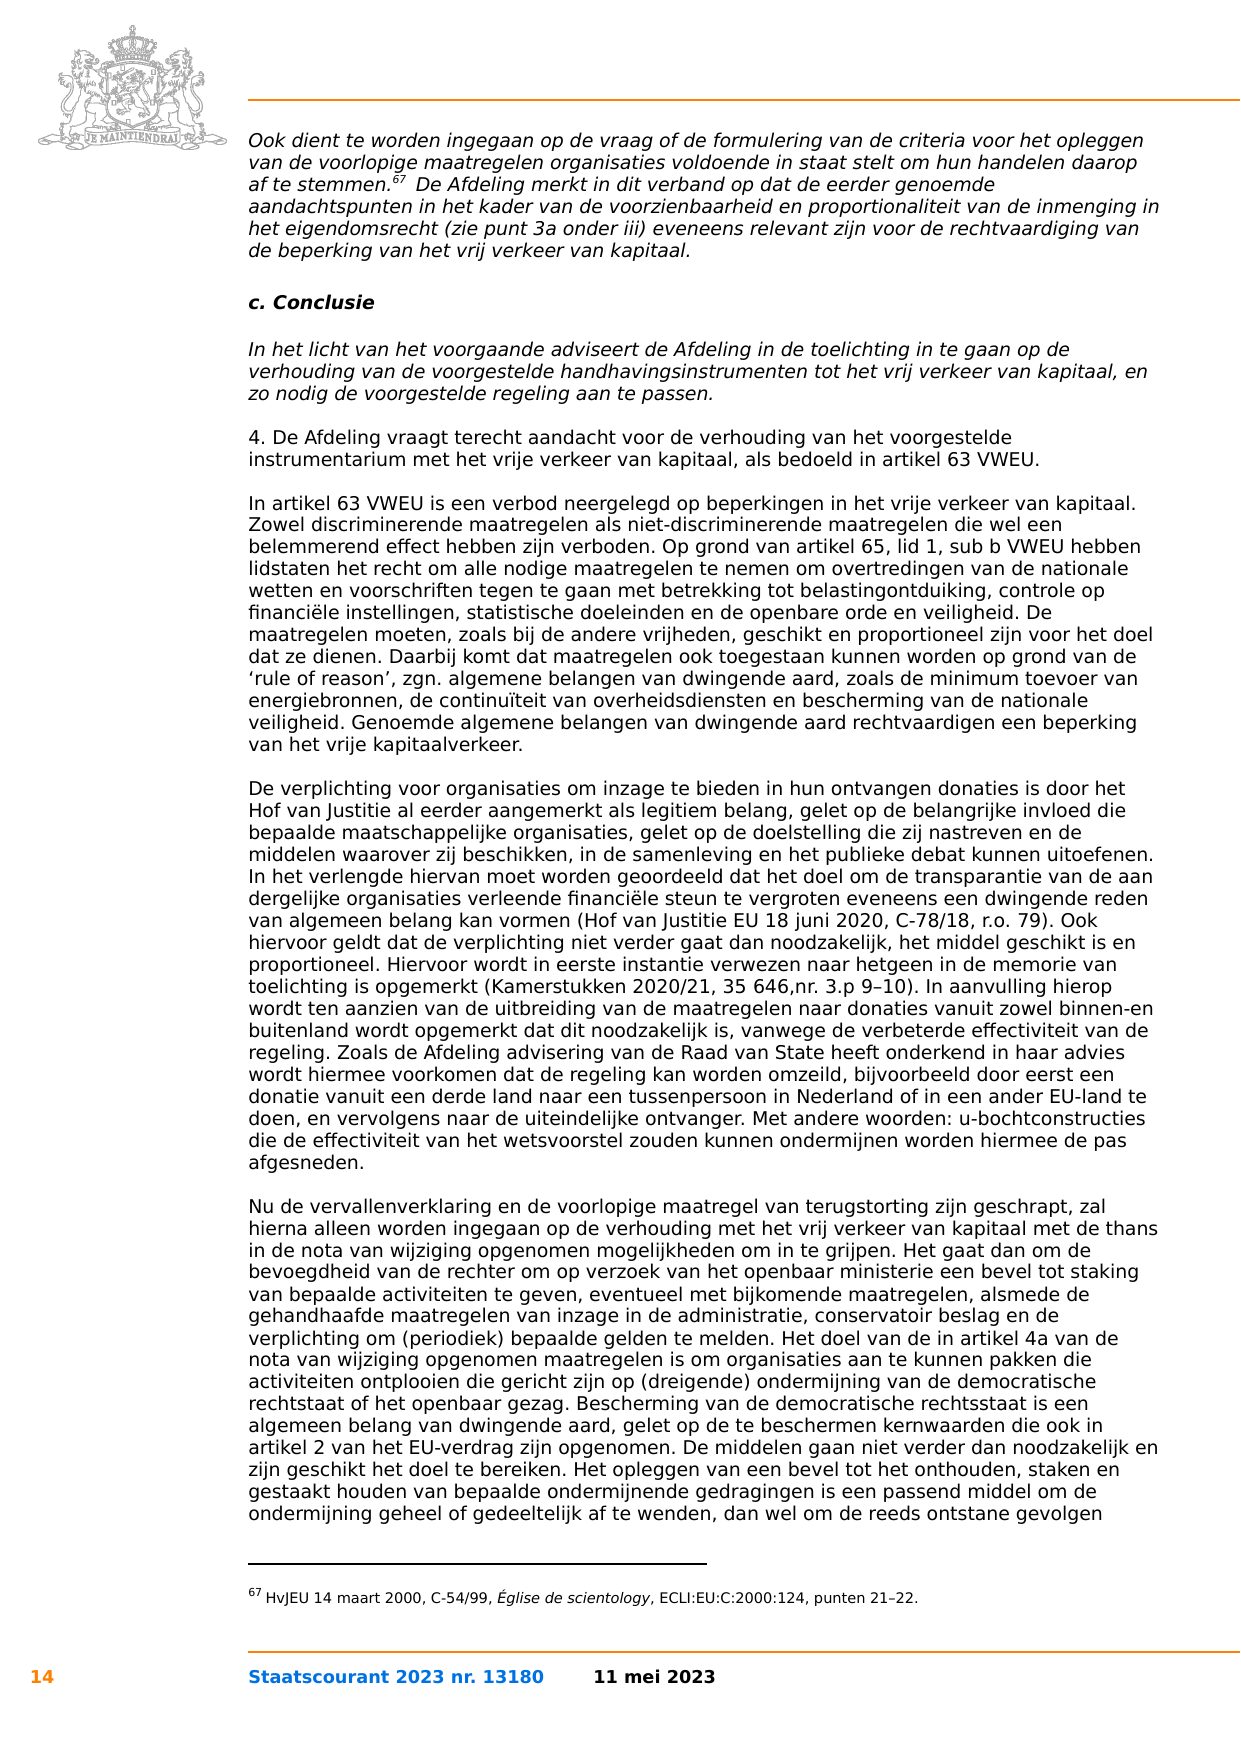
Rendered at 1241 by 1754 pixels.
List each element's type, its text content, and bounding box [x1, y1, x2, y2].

text Nu de vervallenverklaring en de voorlopige maatregel van terugstorting zijn geschrapt, zal hierna alleen worden ingegaan op de verhouding met het vrij verkeer van kapitaal met de thans in de nota van wijziging opgenomen mogelijkheden om in te grijpen. Het gaat dan om de bevoegdheid van de rechter om op verzoek van het openbaar ministerie een bevel tot staking van bepaalde activiteiten te geven, eventueel met bijkomende maatregelen, alsmede de gehandhaafde maatregelen van inzage in de administratie, conservatoir beslag en de verplichting om (periodiek) bepaalde gelden te melden. Het doel van de in artikel 4a van de nota van wijziging opgenomen maatregelen is om organisaties aan te kunnen pakken die activiteiten ontplooien die gericht zijn op (dreigende) ondermijning van de democratische rechtstaat of het openbaar gezag. Bescherming van de democratische rechtsstaat is een algemeen belang van dwingende aard, gelet op de te beschermen kernwaarden die ook in artikel 2 van het EU-verdrag zijn opgenomen. De middelen gaan niet verder dan noodzakelijk en zijn geschikt het doel te bereiken. Het opleggen van een bevel tot het onthouden, staken en gestaakt houden van bepaalde ondermijnende gedragingen is een passend middel om de ondermijning geheel of gedeeltelijk af te wenden, dan wel om de reeds ontstane gevolgen [248, 1196, 1163, 1525]
text HvJEU 14 maart 2000, C-54/99, Église de scientology, ECLI:EU:C:2000:124, punten 21–22. [248, 1586, 1163, 1608]
picture [38, 25, 227, 150]
subtitle c. Conclusie [248, 292, 1163, 314]
text De verplichting voor organisaties om inzage te bieden in hun ontvangen donaties is door het Hof van Justitie al eerder aangemerkt als legitiem belang, gelet op de belangrijke invloed die bepaalde maatschappelijke organisaties, gelet op de doelstelling die zij nastreven en de middelen waarover zij beschikken, in de samenleving en het publieke debat kunnen uitoefenen. In het verlengde hiervan moet worden geoordeeld dat het doel om de transparantie van de aan dergelijke organisaties verleende financiële steun te vergroten eveneens een dwingende reden van algemeen belang kan vormen (Hof van Justitie EU 18 juni 2020, C-78/18, r.o. 79). Ook hiervoor geldt dat de verplichting niet verder gaat dan noodzakelijk, het middel geschikt is en proportioneel. Hiervoor wordt in eerste instantie verwezen naar hetgeen in de memorie van toelichting is opgemerkt (Kamerstukken 2020/21, 35 646,nr. 3.p 9–10). In aanvulling hierop wordt ten aanzien van de uitbreiding van de maatregelen naar donaties vanuit zowel binnen-en buitenland wordt opgemerkt dat dit noodzakelijk is, vanwege de verbeterde effectiviteit van de regeling. Zoals de Afdeling advisering van de Raad van State heeft onderkend in haar advies wordt hiermee voorkomen dat de regeling kan worden omzeild, bijvoorbeeld door eerst een donatie vanuit een derde land naar een tussenpersoon in Nederland of in een ander EU-land te doen, en vervolgens naar de uiteindelijke ontvanger. Met andere woorden: u-bochtconstructies die de effectiviteit van het wetsvoorstel zouden kunnen ondermijnen worden hiermee de pas afgesneden. [248, 778, 1163, 1174]
text In artikel 63 VWEU is een verbod neergelegd op beperkingen in het vrije verkeer van kapitaal. Zowel discriminerende maatregelen als niet-discriminerende maatregelen die wel een belemmerend effect hebben zijn verboden. Op grond van artikel 65, lid 1, sub b VWEU hebben lidstaten het recht om alle nodige maatregelen te nemen om overtredingen van de nationale wetten en voorschriften tegen te gaan met betrekking tot belastingontduiking, controle op financiële instellingen, statistische doeleinden en de openbare orde en veiligheid. De maatregelen moeten, zoals bij de andere vrijheden, geschikt en proportioneel zijn voor het doel dat ze dienen. Daarbij komt dat maatregelen ook toegestaan kunnen worden op grond van de ‘rule of reason’, zgn. algemene belangen van dwingende aard, zoals de minimum toevoer van energiebronnen, de continuïteit van overheidsdiensten en bescherming van de nationale veiligheid. Genoemde algemene belangen van dwingende aard rechtvaardigen een beperking van het vrije kapitaalverkeer. [248, 492, 1163, 756]
text 4. De Afdeling vraagt terecht aandacht voor de verhouding van het voorgestelde instrumentarium met het vrije verkeer van kapitaal, als bedoeld in artikel 63 VWEU. [248, 427, 1163, 471]
text Ook dient te worden ingegaan op de vraag of de formulering van de criteria voor het opleggen van de voorlopige maatregelen organisaties voldoende in staat stelt om hun handelen daarop af te stemmen. De Afdeling merkt in dit verband op dat de eerder genoemde aandachtspunten in het kader van de voorzienbaarheid en proportionaliteit van de inmenging in het eigendomsrecht (zie punt 3a onder iii) eveneens relevant zijn voor de rechtvaardiging van de beperking van het vrij verkeer van kapitaal. [248, 130, 1163, 262]
text In het licht van het voorgaande adviseert de Afdeling in de toelichting in te gaan op de verhouding van de voorgestelde handhavingsinstrumenten tot het vrij verkeer van kapitaal, en zo nodig de voorgestelde regeling aan te passen. [248, 339, 1163, 405]
